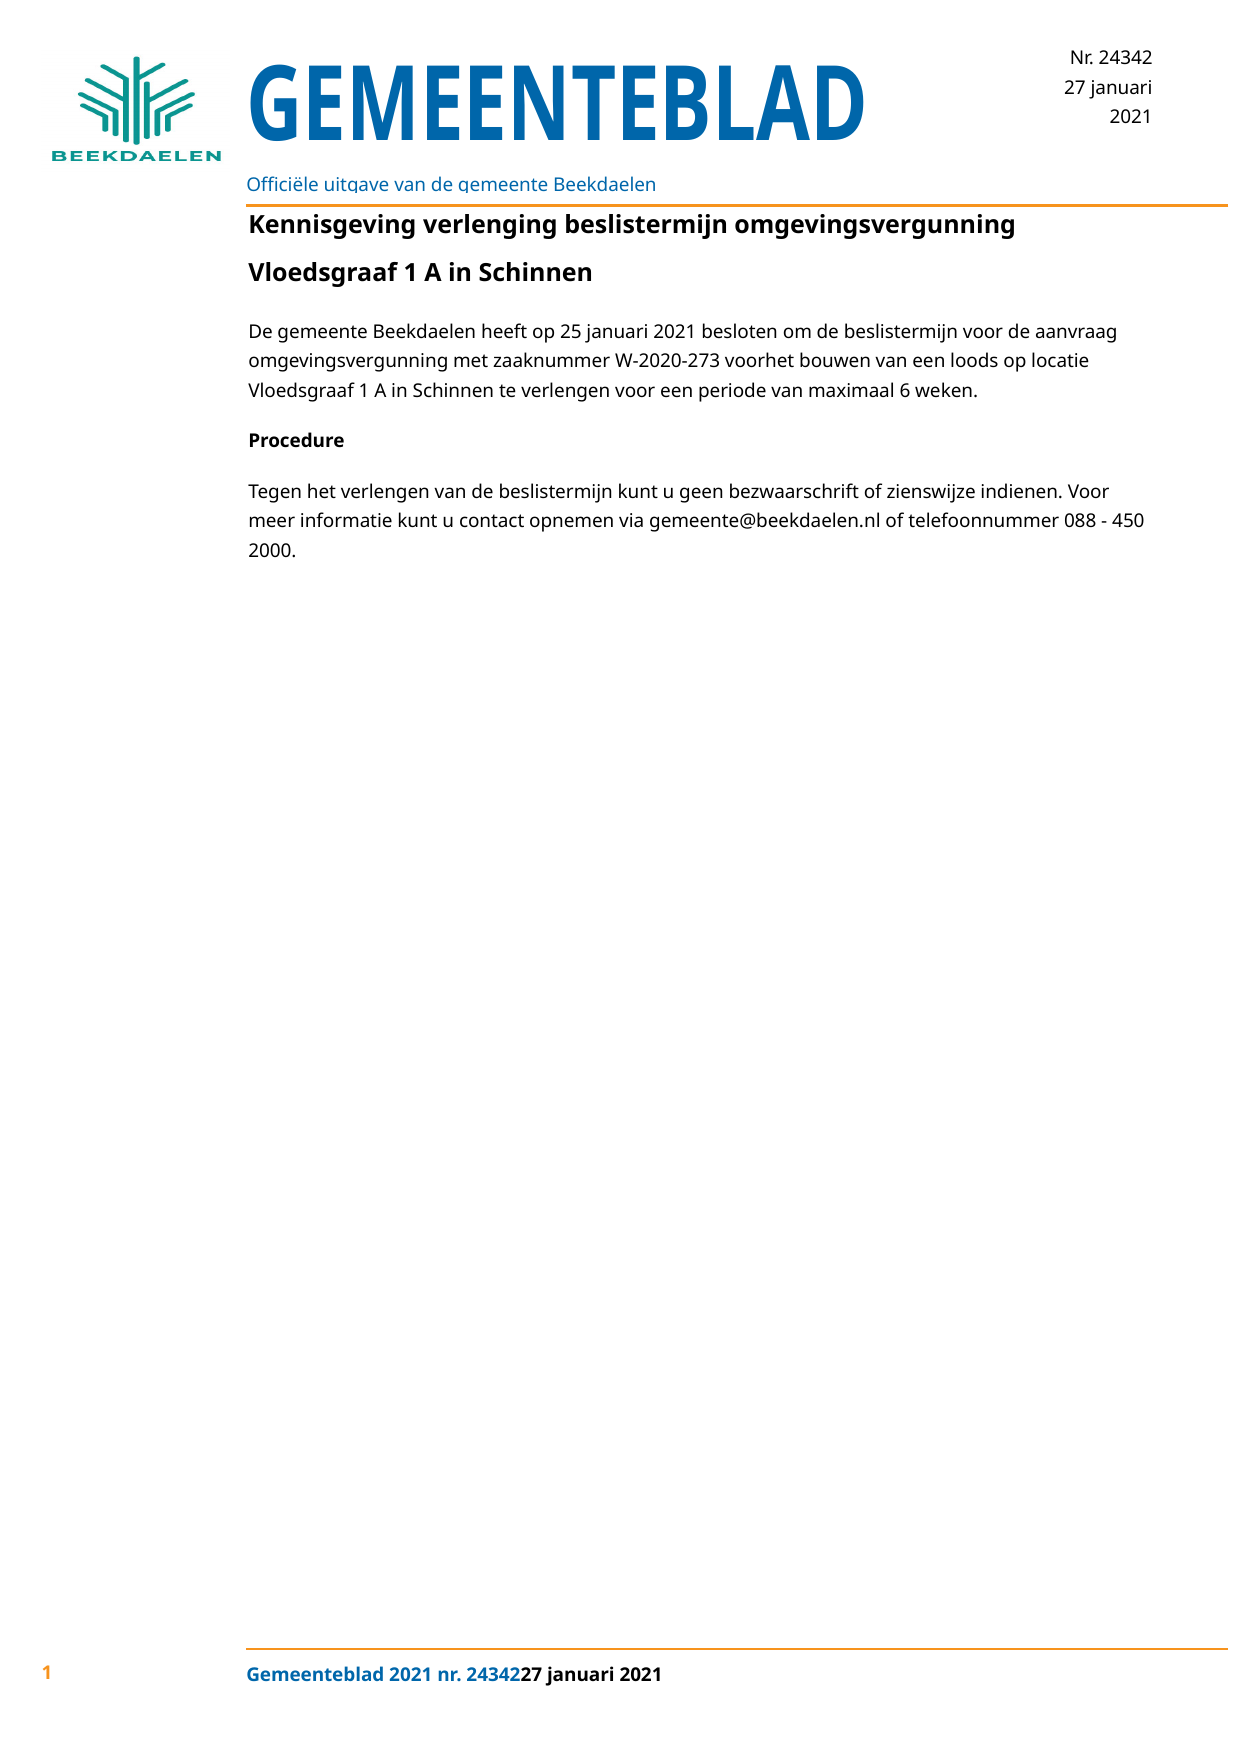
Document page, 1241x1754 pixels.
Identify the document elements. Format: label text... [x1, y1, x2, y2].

text Tegen het verlengen van de beslistermijn kunt u geen bezwaarschrift of zienswijze indienen. Voor meer informatie kunt u contact opnemen via gemeente@beekdaelen.nl of telefoonnummer 088 - 450 2000. [248, 478, 1152, 563]
text Procedure [248, 427, 1152, 453]
text De gemeente Beekdaelen heeft op 25 januari 2021 besloten om de beslistermijn voor de aanvraag omgevingsvergunning met zaaknummer W-2020-273 voorhet bouwen van een loods op locatie Vloedsgraaf 1 A in Schinnen te verlengen voor een periode van maximaal 6 weken. [248, 318, 1152, 403]
picture [41, 47, 231, 172]
text Kennisgeving verlenging beslistermijn omgevingsvergunning Vloedsgraaf 1 A in Schinnen [248, 207, 1152, 288]
